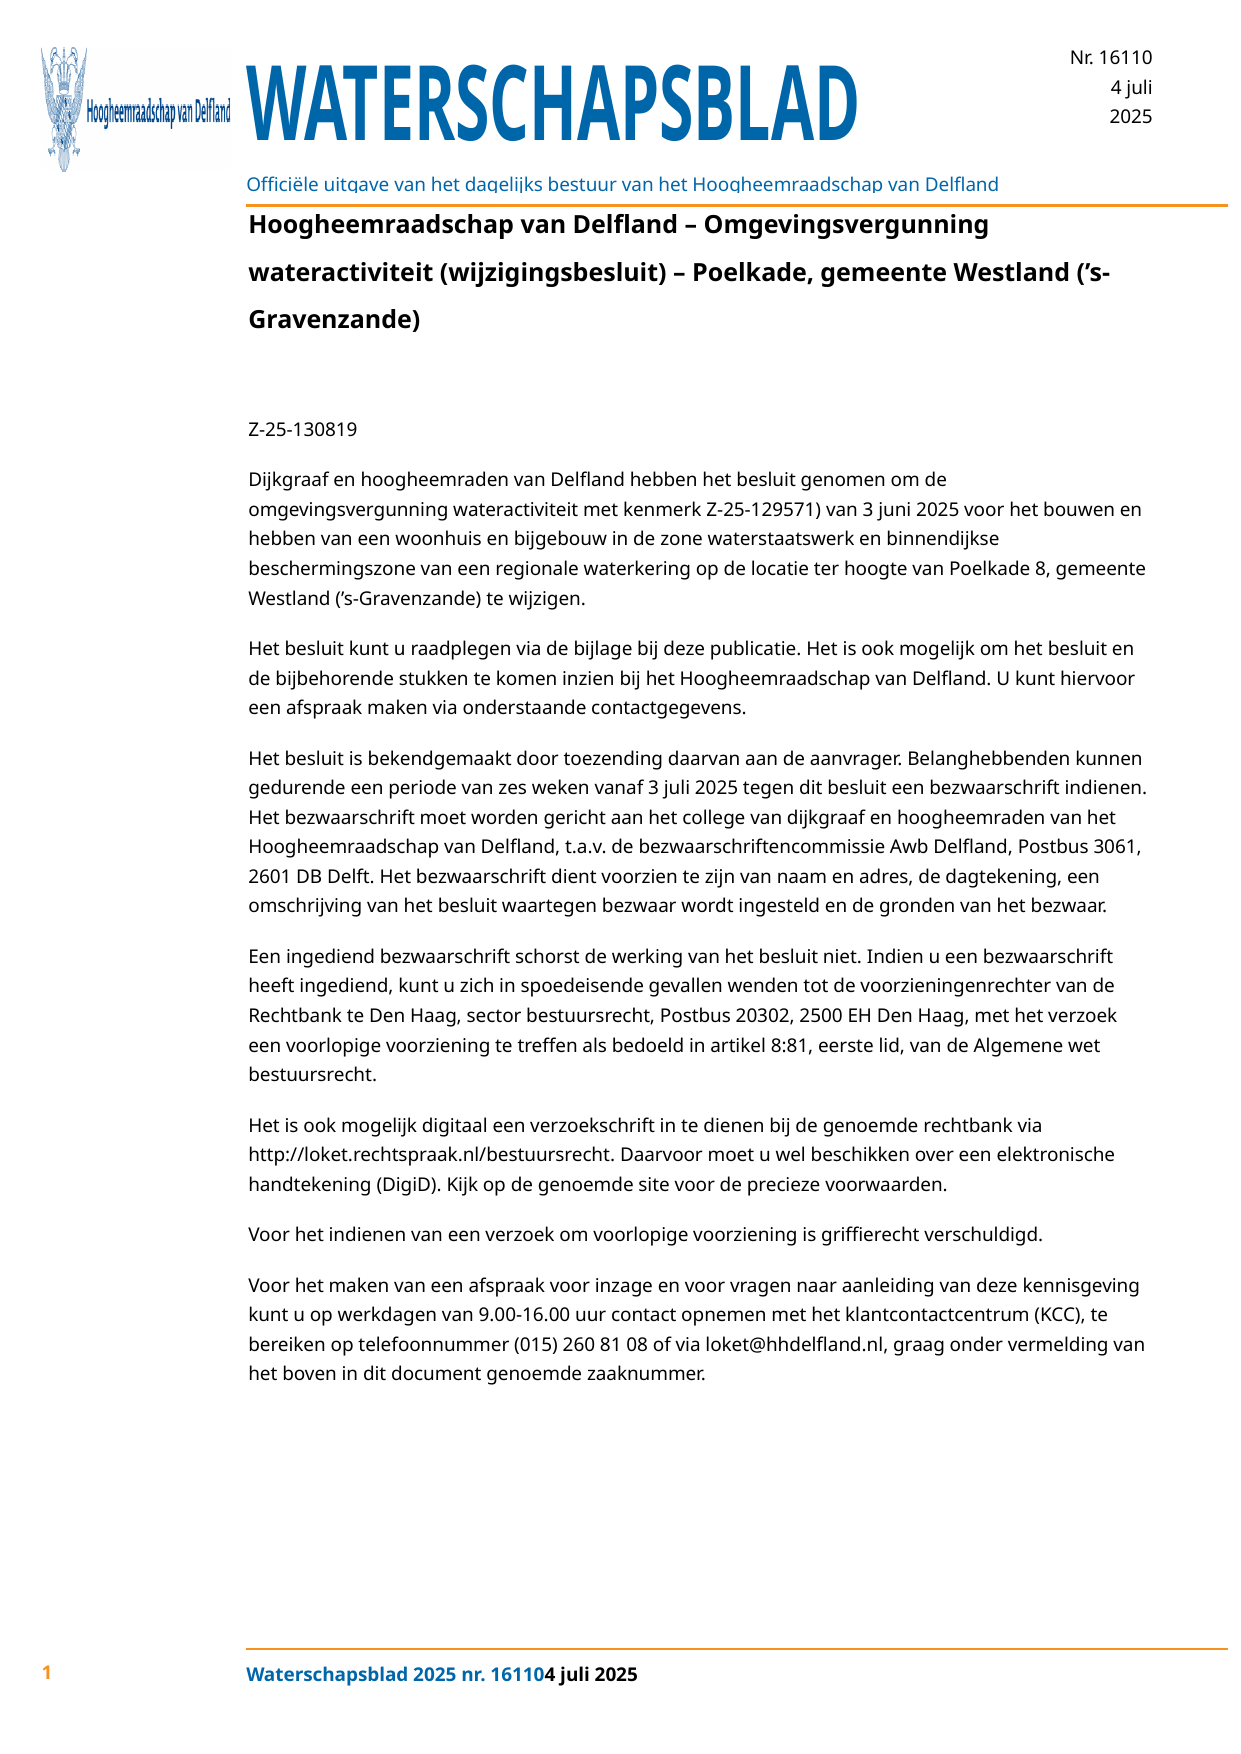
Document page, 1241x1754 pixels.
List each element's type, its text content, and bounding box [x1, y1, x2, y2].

text Voor het indienen van een verzoek om voorlopige voorziening is griffierecht verschuldigd. [248, 1221, 1152, 1247]
text Het besluit kunt u raadplegen via de bijlage bij deze publicatie. Het is ook mogelijk om het besluit en de bijbehorende stukken te komen inzien bij het Hoogheemraadschap van Delfland. U kunt hiervoor een afspraak maken via onderstaande contactgegevens. [248, 635, 1152, 720]
text Dijkgraaf en hoogheemraden van Delfland hebben het besluit genomen om de omgevingsvergunning wateractiviteit met kenmerk Z-25-129571) van 3 juni 2025 voor het bouwen en hebben van een woonhuis en bijgebouw in de zone waterstaatswerk en binnendijkse beschermingszone van een regionale waterkering op de locatie ter hoogte van Poelkade 8, gemeente Westland (’s-Gravenzande) te wijzigen. [248, 466, 1152, 610]
text Z-25-130819 [248, 416, 1152, 442]
picture [41, 47, 231, 172]
text Hoogheemraadschap van Delfland – Omgevingsvergunning wateractiviteit (wijzigingsbesluit) – Poelkade, gemeente Westland (’s-Gravenzande) [248, 207, 1152, 336]
text Voor het maken van een afspraak voor inzage en voor vragen naar aanleiding van deze kennisgeving kunt u op werkdagen van 9.00-16.00 uur contact opnemen met het klantcontactcentrum (KCC), te bereiken op telefoonnummer (015) 260 81 08 of via loket@hhdelfland.nl, graag onder vermelding van het boven in dit document genoemde zaaknummer. [248, 1272, 1152, 1386]
text Het besluit is bekendgemaakt door toezending daarvan aan de aanvrager. Belanghebbenden kunnen gedurende een periode van zes weken vanaf 3 juli 2025 tegen dit besluit een bezwaarschrift indienen. Het bezwaarschrift moet worden gericht aan het college van dijkgraaf en hoogheemraden van het Hoogheemraadschap van Delfland, t.a.v. de bezwaarschriftencommissie Awb Delfland, Postbus 3061, 2601 DB Delft. Het bezwaarschrift dient voorzien te zijn van naam en adres, de dagtekening, een omschrijving van het besluit waartegen bezwaar wordt ingesteld en de gronden van het bezwaar. [248, 745, 1152, 918]
text Een ingediend bezwaarschrift schorst de werking van het besluit niet. Indien u een bezwaarschrift heeft ingediend, kunt u zich in spoedeisende gevallen wenden tot de voorzieningenrechter van de Rechtbank te Den Haag, sector bestuursrecht, Postbus 20302, 2500 EH Den Haag, met het verzoek een voorlopige voorziening te treffen als bedoeld in artikel 8:81, eerste lid, van de Algemene wet bestuursrecht. [248, 943, 1152, 1087]
text Het is ook mogelijk digitaal een verzoekschrift in te dienen bij de genoemde rechtbank via http://loket.rechtspraak.nl/bestuursrecht. Daarvoor moet u wel beschikken over een elektronische handtekening (DigiD). Kijk op de genoemde site voor de precieze voorwaarden. [248, 1112, 1152, 1197]
